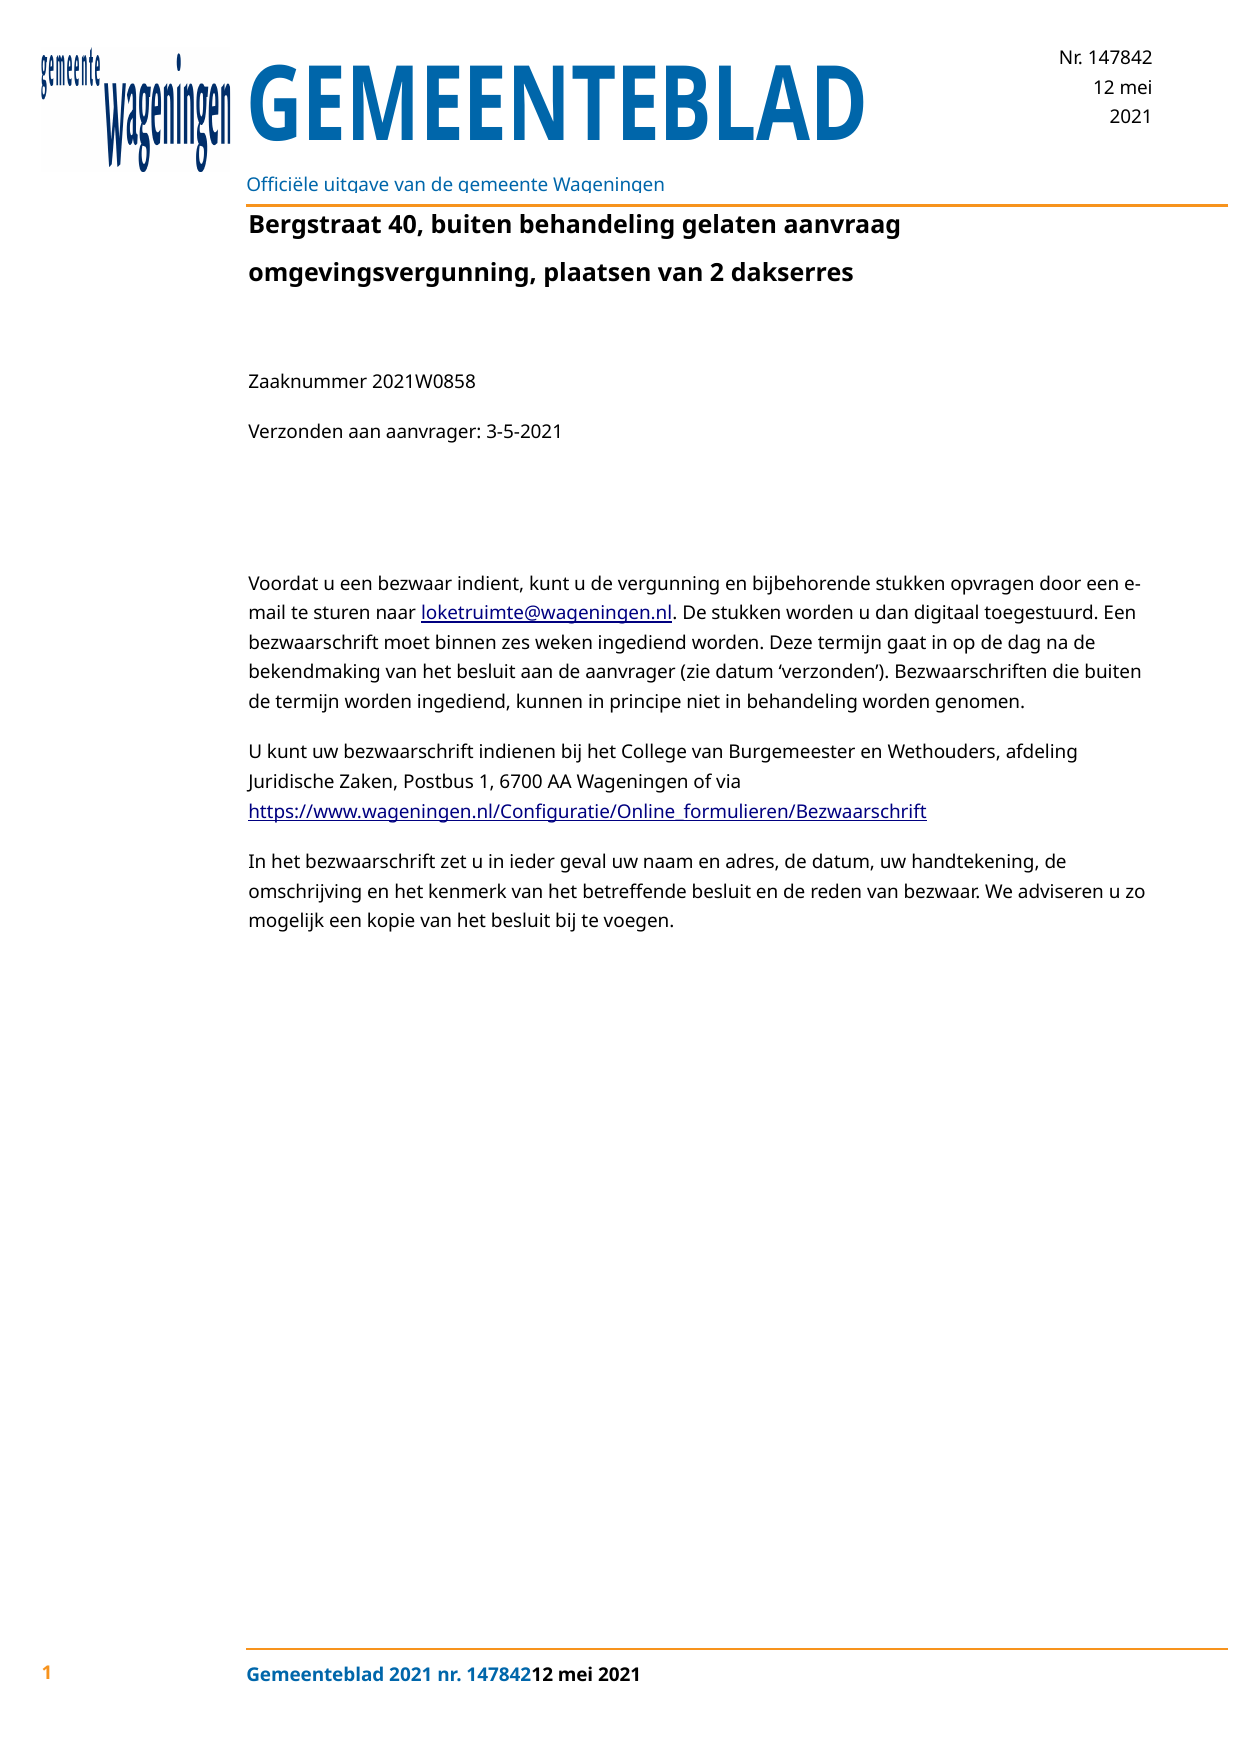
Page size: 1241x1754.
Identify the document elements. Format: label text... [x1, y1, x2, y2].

text U kunt uw bezwaarschrift indienen bij het College van Burgemeester en Wethouders, afdeling Juridische Zaken, Postbus 1, 6700 AA Wageningen of via https://www.wageningen.nl/Configuratie/Online_formulieren/Bezwaarschrift [248, 739, 1152, 824]
picture [41, 47, 231, 172]
text Voordat u een bezwaar indient, kunt u de vergunning en bijbehorende stukken opvragen door een e-mail te sturen naar loketruimte@wageningen.nl. De stukken worden u dan digitaal toegestuurd. Een bezwaarschrift moet binnen zes weken ingediend worden. Deze termijn gaat in op de dag na de bekendmaking van het besluit aan de aanvrager (zie datum ‘verzonden’). Bezwaarschriften die buiten de termijn worden ingediend, kunnen in principe niet in behandeling worden genomen. [248, 570, 1152, 714]
text Verzonden aan aanvrager: 3-5-2021 [248, 419, 1152, 444]
text Zaaknummer 2021W0858 [248, 368, 1152, 394]
text Bergstraat 40, buiten behandeling gelaten aanvraag omgevingsvergunning, plaatsen van 2 dakserres [248, 207, 1152, 288]
text In het bezwaarschrift zet u in ieder geval uw naam en adres, de datum, uw handtekening, de omschrijving en het kenmerk van het betreffende besluit en de reden van bezwaar. We adviseren u zo mogelijk een kopie van het besluit bij te voegen. [248, 848, 1152, 933]
